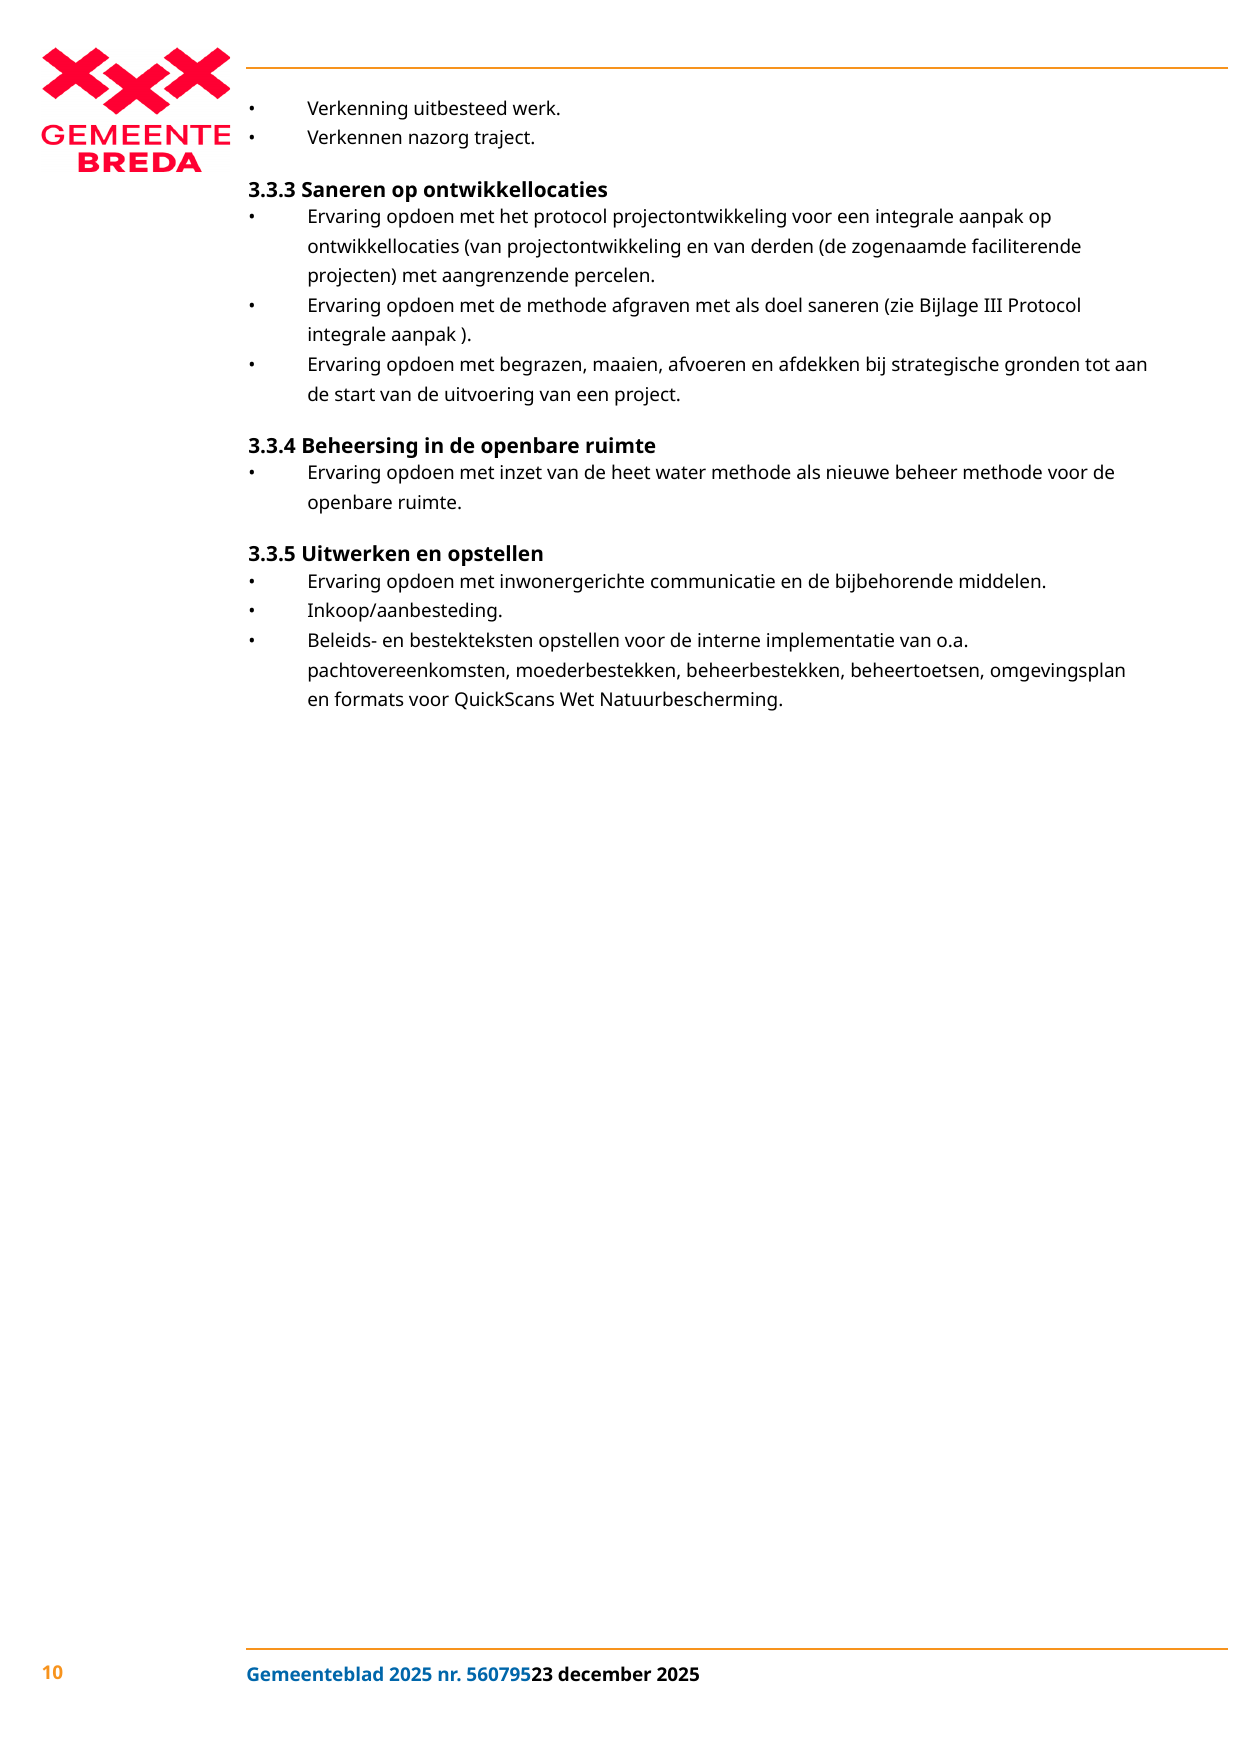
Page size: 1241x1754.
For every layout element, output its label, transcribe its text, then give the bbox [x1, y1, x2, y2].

list Beleids- en bestekteksten opstellen voor de interne implementatie van o.a. pachtovereenkomsten, moederbestekken, beheerbestekken, beheertoetsen, omgevingsplan en formats voor QuickScans Wet Natuurbescherming. [248, 627, 1152, 712]
text 3.3.4 Beheersing in de openbare ruimte [248, 431, 1152, 459]
picture [41, 47, 231, 172]
list Ervaring opdoen met begrazen, maaien, afvoeren en afdekken bij strategische gronden tot aan de start van de uitvoering van een project. [248, 351, 1152, 406]
list Verkenning uitbesteed werk. [248, 95, 1152, 121]
list Verkennen nazorg traject. [248, 124, 1152, 150]
list Ervaring opdoen met inwonergerichte communicatie en de bijbehorende middelen. [248, 568, 1152, 594]
text 3.3.5 Uitwerken en opstellen [248, 539, 1152, 568]
list Ervaring opdoen met inzet van de heet water methode als nieuwe beheer methode voor de openbare ruimte. [248, 459, 1152, 515]
list Ervaring opdoen met het protocol projectontwikkeling voor een integrale aanpak op ontwikkellocaties (van projectontwikkeling en van derden (de zogenaamde faciliterende projecten) met aangrenzende percelen. [248, 203, 1152, 288]
text 3.3.3 Saneren op ontwikkellocaties [248, 175, 1152, 203]
list Ervaring opdoen met de methode afgraven met als doel saneren (zie Bijlage III Protocol integrale aanpak ). [248, 292, 1152, 347]
list Inkoop/aanbesteding. [248, 598, 1152, 623]
